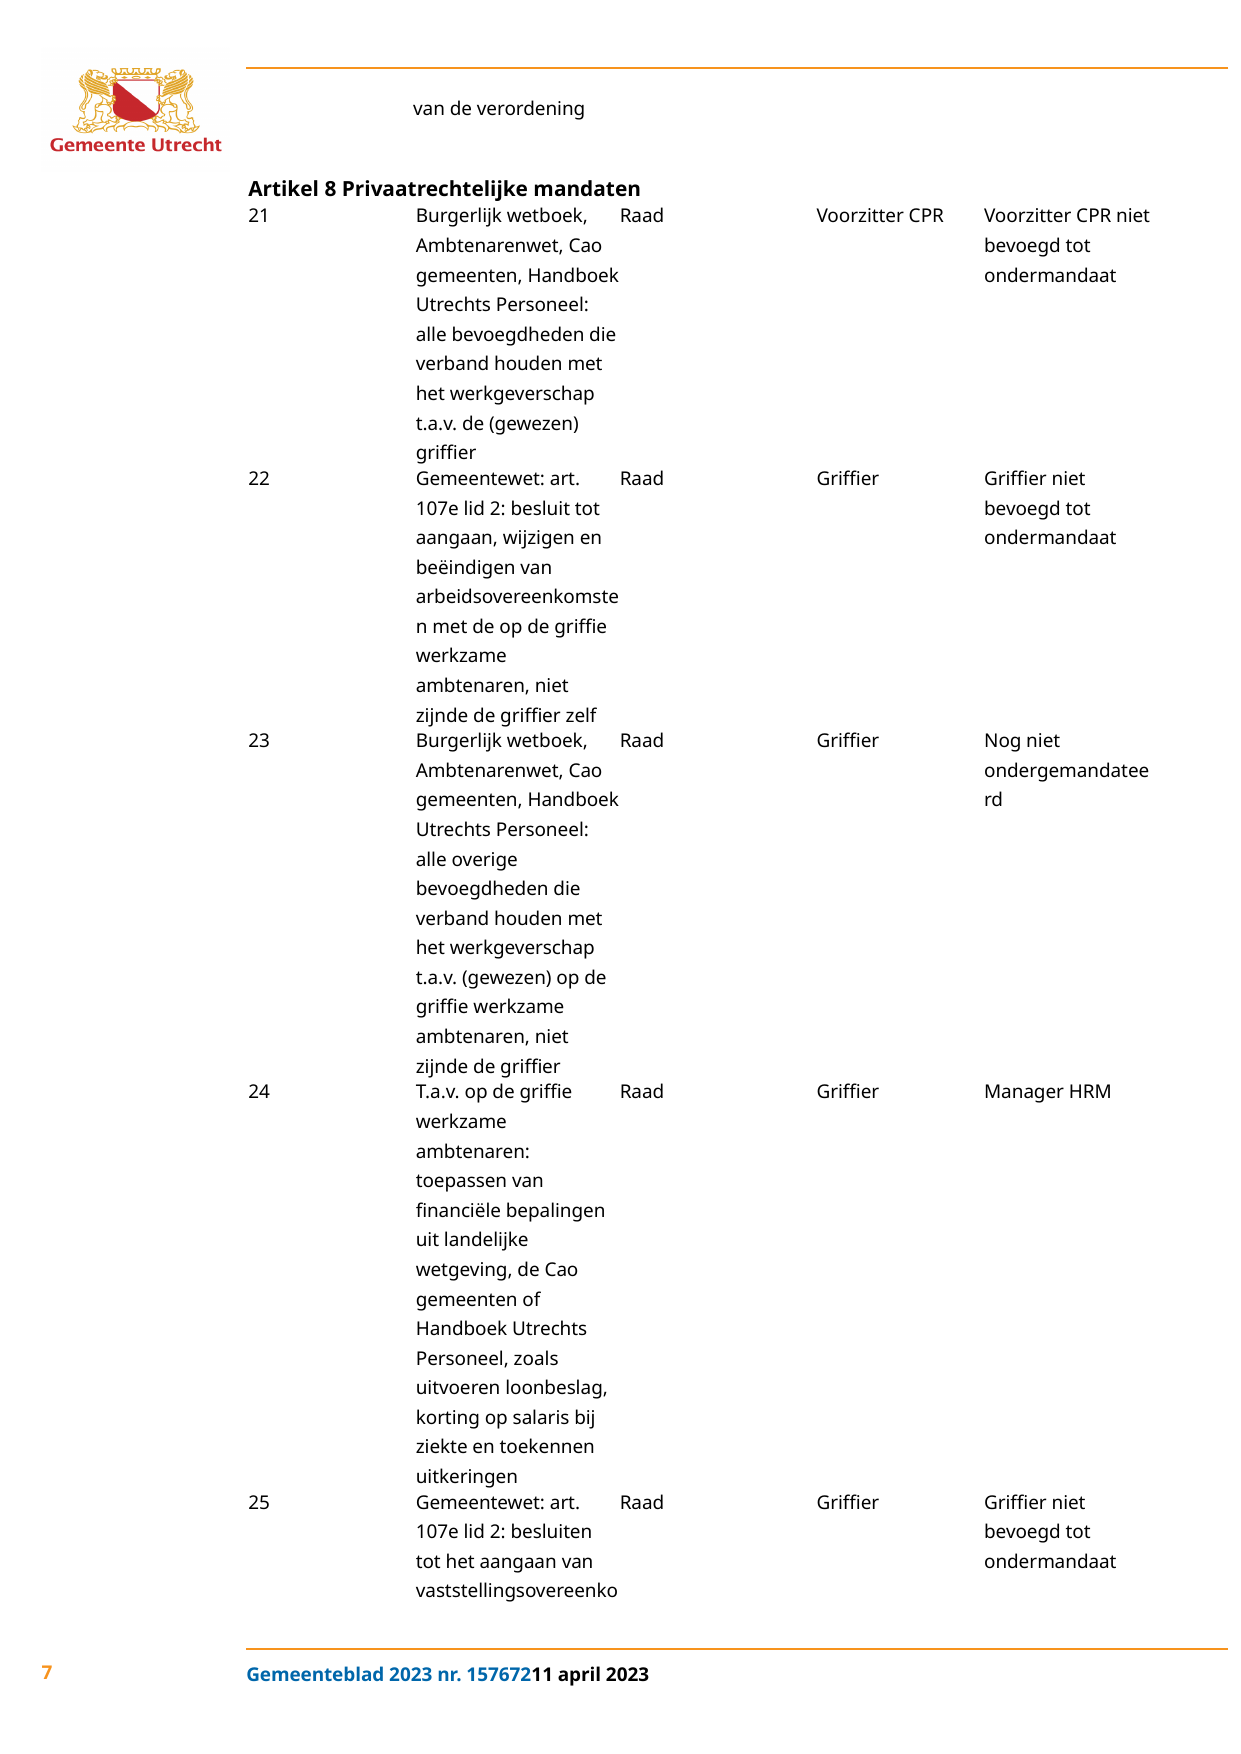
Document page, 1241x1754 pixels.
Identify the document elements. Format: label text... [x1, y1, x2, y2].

table_cell 23 [248, 728, 416, 1079]
table_header Voorzitter CPR [816, 203, 984, 465]
table_header Voorzitter CPR niet bevoegd tot ondermandaat [984, 203, 1152, 465]
table_cell Raad [620, 728, 816, 1079]
table_cell Nog niet ondergemandateerd [984, 728, 1152, 1079]
table_cell Raad [620, 1489, 816, 1603]
table_cell Griffier [816, 465, 984, 727]
table_cell 25 [248, 1489, 416, 1603]
table_cell Griffier [816, 728, 984, 1079]
table_header Burgerlijk wetboek, Ambtenarenwet, Cao gemeenten, Handboek Utrechts Personeel: alle bevoegdheden die verband houden met het werkgeverschap t.a.v. de (gewezen) griffier [416, 203, 619, 465]
table_cell van de verordening [413, 95, 621, 121]
table_cell [621, 95, 822, 121]
table_cell Griffier niet bevoegd tot ondermandaat [984, 465, 1152, 727]
table_cell Raad [620, 465, 816, 727]
table_cell Gemeentewet: art. 107e lid 2: besluit tot aangaan, wijzigen en beëindigen van arbeidsovereenkomsten met de op de griffie werkzame ambtenaren, niet zijnde de griffier zelf [416, 465, 619, 727]
table_cell Raad [620, 1079, 816, 1489]
table_cell [822, 95, 987, 121]
table_cell Burgerlijk wetboek, Ambtenarenwet, Cao gemeenten, Handboek Utrechts Personeel: alle overige bevoegdheden die verband houden met het werkgeverschap t.a.v. (gewezen) op de griffie werkzame ambtenaren, niet zijnde de griffier [416, 728, 619, 1079]
table_cell Gemeentewet: art. 107e lid 2: besluiten tot het aangaan van vaststellingsovereenko [416, 1489, 619, 1603]
table_cell Griffier niet bevoegd tot ondermandaat [984, 1489, 1152, 1603]
table_cell Griffier [816, 1079, 984, 1489]
text Artikel 8 Privaatrechtelijke mandaten [248, 174, 1152, 203]
table_cell 24 [248, 1079, 416, 1489]
table_cell [248, 95, 413, 121]
table_header 21 [248, 203, 416, 465]
table_cell T.a.v. op de griffie werkzame ambtenaren: toepassen van financiële bepalingen uit landelijke wetgeving, de Cao gemeenten of Handboek Utrechts Personeel, zoals uitvoeren loonbeslag, korting op salaris bij ziekte en toekennen uitkeringen [416, 1079, 619, 1489]
table_cell 22 [248, 465, 416, 727]
table_cell [987, 95, 1152, 121]
picture [41, 47, 231, 172]
table_cell Manager HRM [984, 1079, 1152, 1489]
table_header Raad [620, 203, 816, 465]
table_cell Griffier [816, 1489, 984, 1603]
